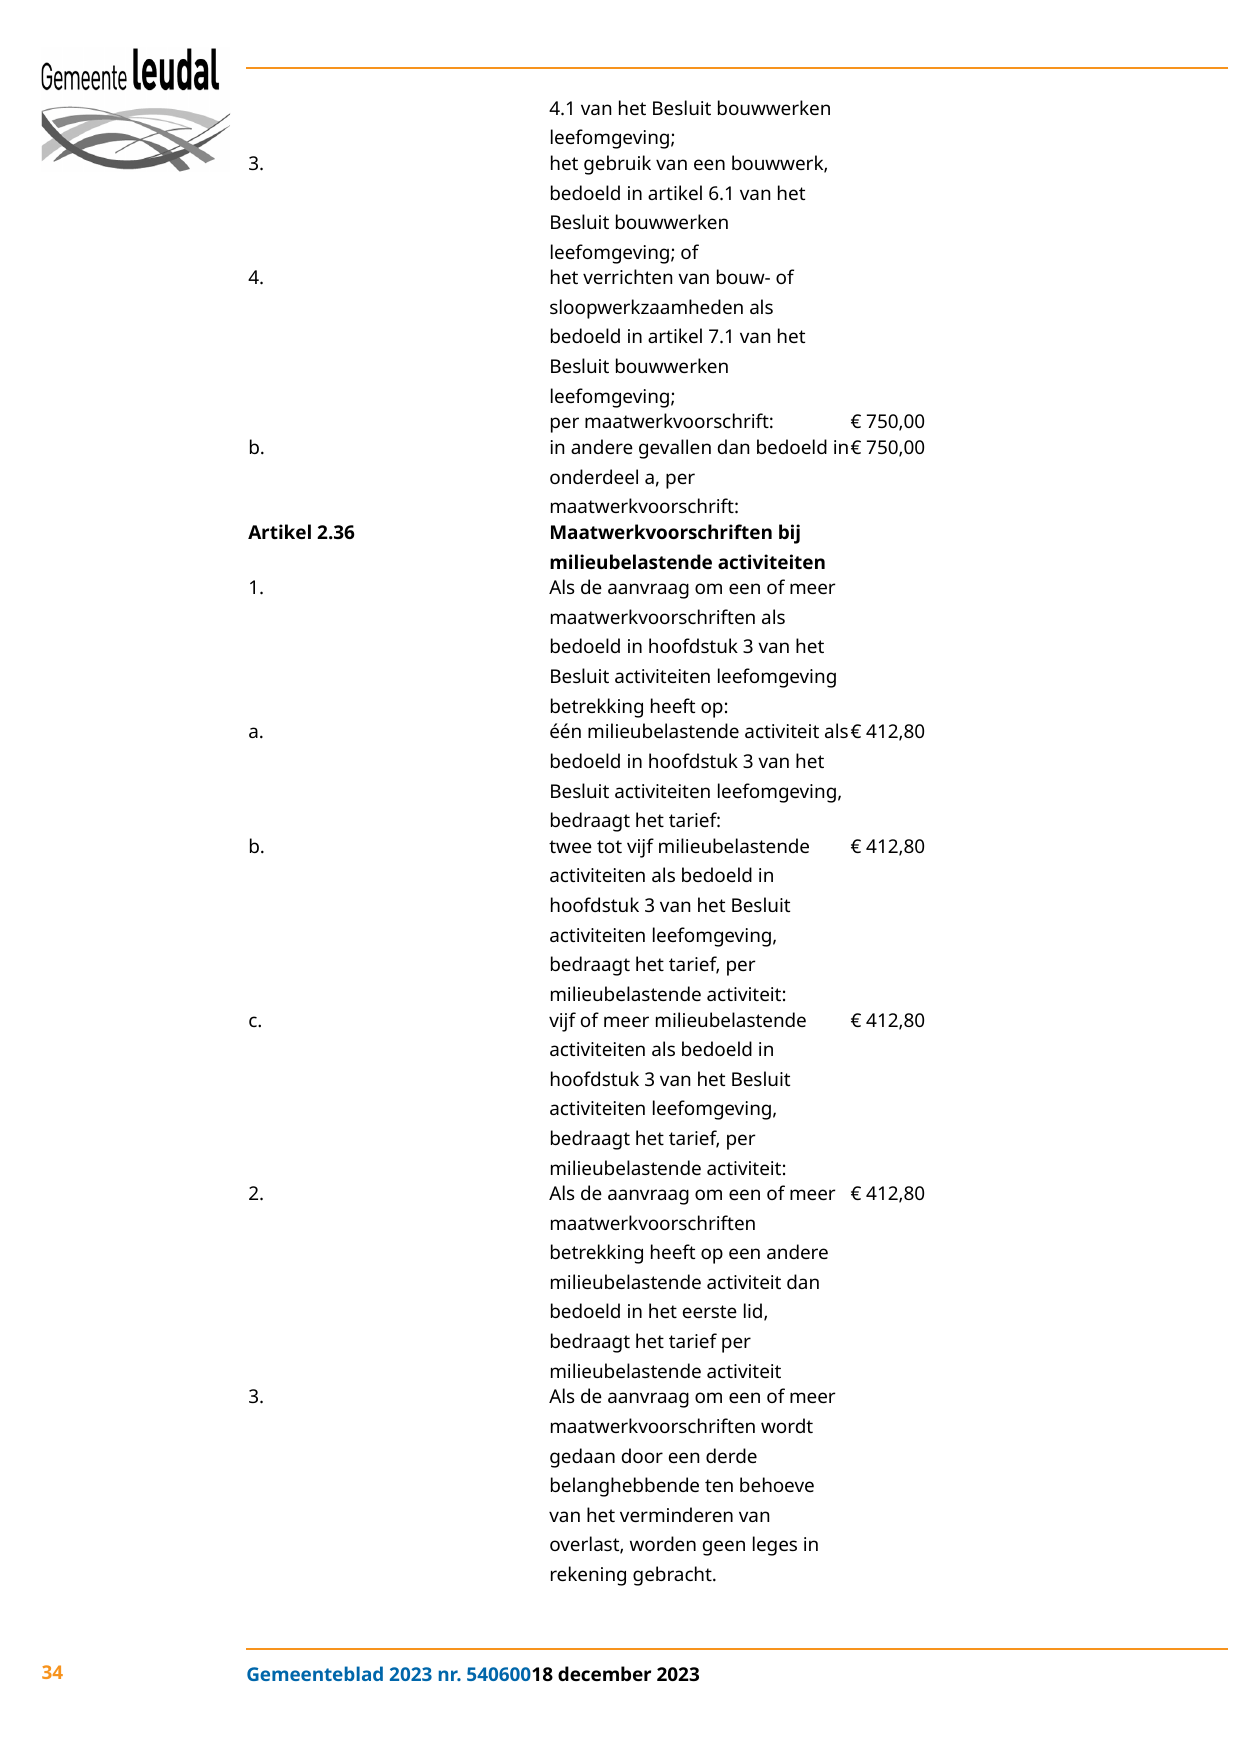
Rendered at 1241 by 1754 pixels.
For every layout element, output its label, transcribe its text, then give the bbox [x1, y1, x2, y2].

table_cell in andere gevallen dan bedoeld in onderdeel a, per maatwerkvoorschrift: [549, 434, 850, 519]
table_cell het gebruik van een bouwwerk, bedoeld in artikel 6.1 van het Besluit bouwwerken leefomgeving; of [549, 150, 850, 264]
table_cell 3. [248, 150, 549, 264]
table_cell [850, 519, 1152, 574]
table_cell 4. [248, 265, 549, 409]
table_cell c. [248, 1007, 549, 1180]
table_cell [850, 265, 1152, 409]
table_cell [850, 150, 1152, 264]
table_cell 1. [248, 575, 549, 719]
table_cell € 750,00 [850, 434, 1152, 519]
table_cell twee tot vijf milieubelastende activiteiten als bedoeld in hoofdstuk 3 van het Besluit activiteiten leefomgeving, bedraagt het tarief, per milieubelastende activiteit: [549, 833, 850, 1007]
table_cell € 750,00 [850, 409, 1152, 434]
table_cell € 412,80 [850, 1180, 1152, 1384]
table_cell € 412,80 [850, 1007, 1152, 1180]
table_cell 2. [248, 1180, 549, 1384]
table_cell Als de aanvraag om een of meer maatwerkvoorschriften wordt gedaan door een derde belanghebbende ten behoeve van het verminderen van overlast, worden geen leges in rekening gebracht. [549, 1384, 850, 1587]
table_cell [248, 409, 549, 434]
table_cell per maatwerkvoorschrift: [549, 409, 850, 434]
table_cell Als de aanvraag om een of meer maatwerkvoorschriften betrekking heeft op een andere milieubelastende activiteit dan bedoeld in het eerste lid, bedraagt het tarief per milieubelastende activiteit [549, 1180, 850, 1384]
table_cell b. [248, 833, 549, 1007]
table_cell [850, 1384, 1152, 1587]
table_cell één milieubelastende activiteit als bedoeld in hoofdstuk 3 van het Besluit activiteiten leefomgeving, bedraagt het tarief: [549, 719, 850, 833]
table_cell vijf of meer milieubelastende activiteiten als bedoeld in hoofdstuk 3 van het Besluit activiteiten leefomgeving, bedraagt het tarief, per milieubelastende activiteit: [549, 1007, 850, 1180]
table_cell € 412,80 [850, 719, 1152, 833]
table_cell [850, 575, 1152, 719]
table_cell Als de aanvraag om een of meer maatwerkvoorschriften als bedoeld in hoofdstuk 3 van het Besluit activiteiten leefomgeving betrekking heeft op: [549, 575, 850, 719]
table_cell 3. [248, 1384, 549, 1587]
table_cell [248, 95, 549, 150]
table_cell 4.1 van het Besluit bouwwerken leefomgeving; [549, 95, 850, 150]
table_cell het verrichten van bouw- of sloopwerkzaamheden als bedoeld in artikel 7.1 van het Besluit bouwwerken leefomgeving; [549, 265, 850, 409]
table_cell Maatwerkvoorschriften bij milieubelastende activiteiten [549, 519, 850, 574]
table_cell [850, 95, 1152, 150]
table_cell Artikel 2.36 [248, 519, 549, 574]
picture [41, 47, 231, 172]
table_cell € 412,80 [850, 833, 1152, 1007]
table_cell a. [248, 719, 549, 833]
table_cell b. [248, 434, 549, 519]
